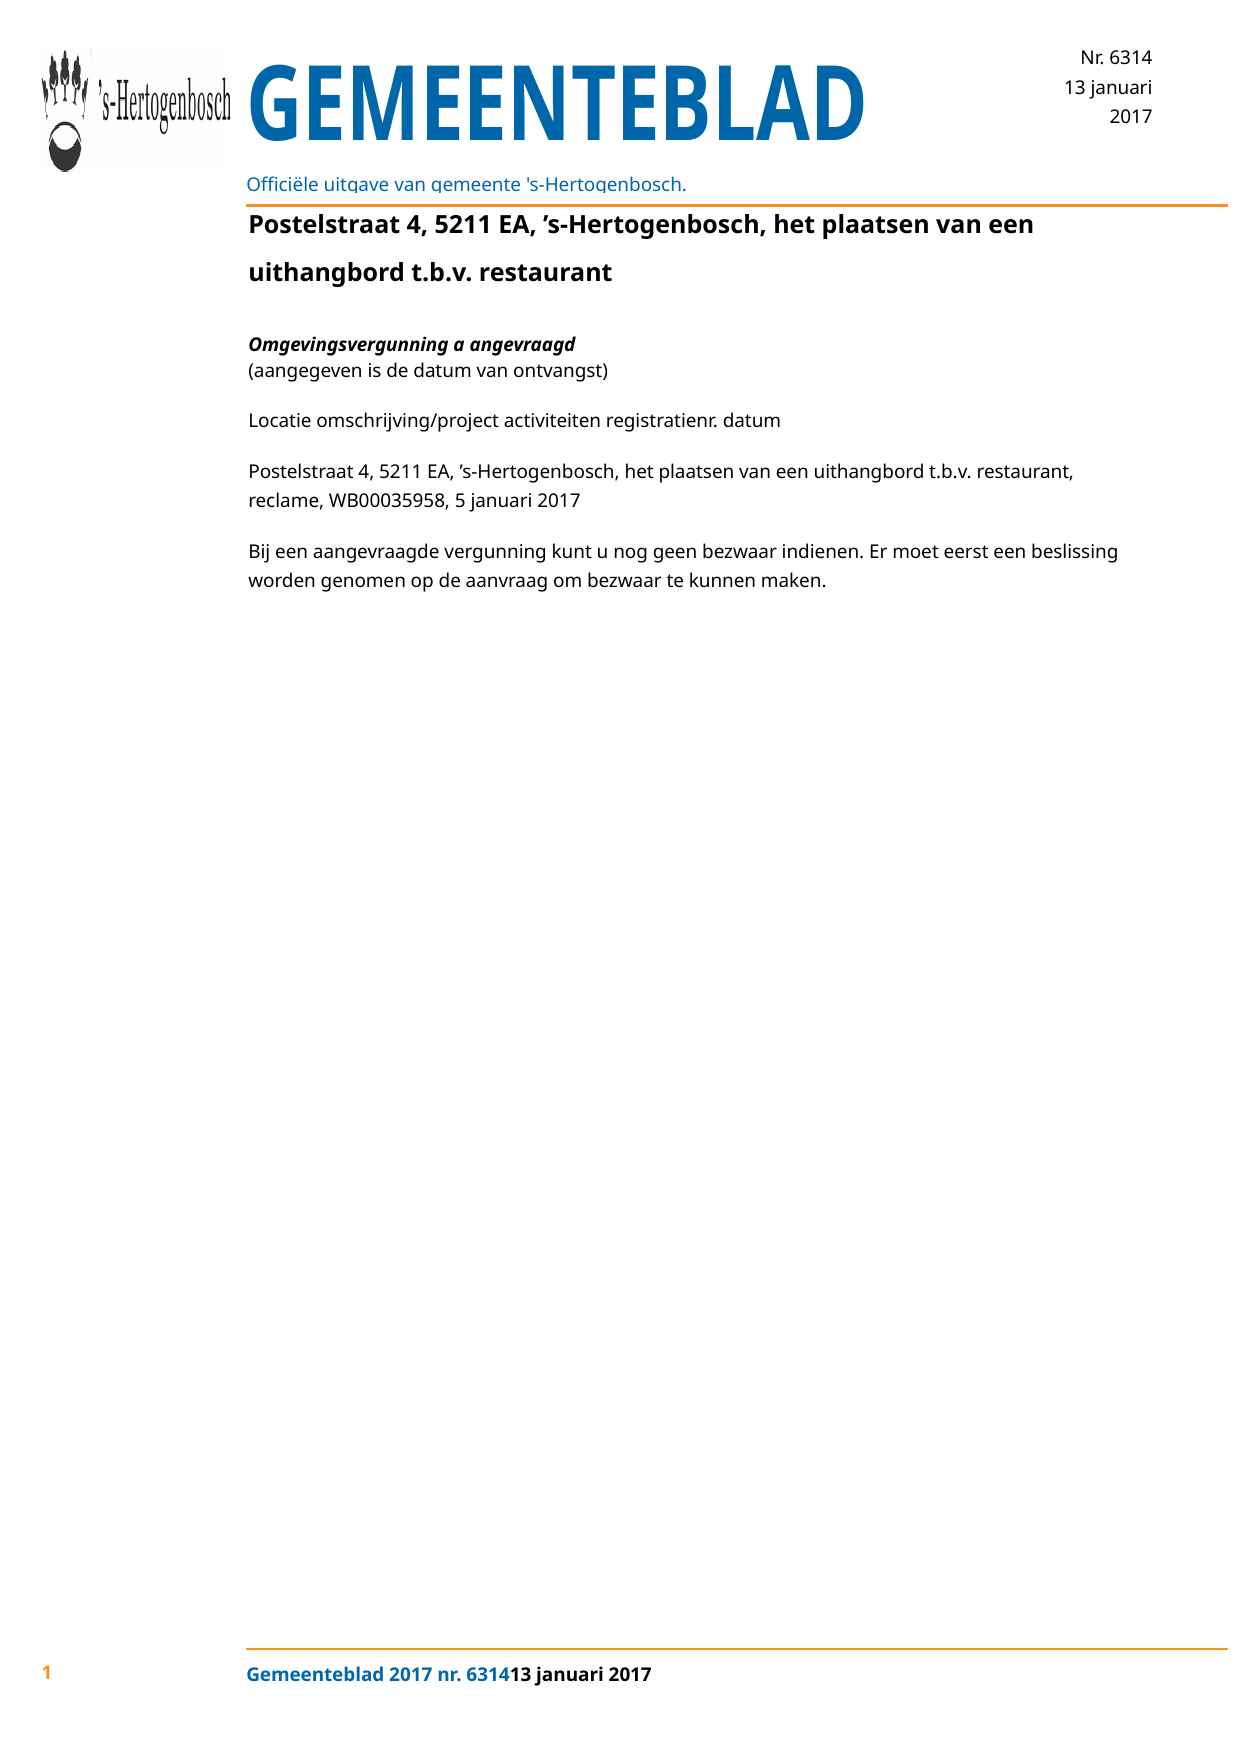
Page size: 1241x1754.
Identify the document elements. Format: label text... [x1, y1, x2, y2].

text Locatie omschrijving/project activiteiten registratienr. datum [248, 408, 1152, 433]
picture [41, 47, 231, 172]
text (aangegeven is de datum van ontvangst) [248, 357, 1152, 383]
text Bij een aangevraagde vergunning kunt u nog geen bezwaar indienen. Er moet eerst een beslissing worden genomen op de aanvraag om bezwaar te kunnen maken. [248, 538, 1152, 593]
text Omgevingsvergunning a angevraagd [248, 331, 1152, 357]
text Postelstraat 4, 5211 EA, ’s-Hertogenbosch, het plaatsen van een uithangbord t.b.v. restaurant, reclame, WB00035958, 5 januari 2017 [248, 458, 1152, 513]
text Postelstraat 4, 5211 EA, ’s-Hertogenbosch, het plaatsen van een uithangbord t.b.v. restaurant [248, 207, 1152, 288]
